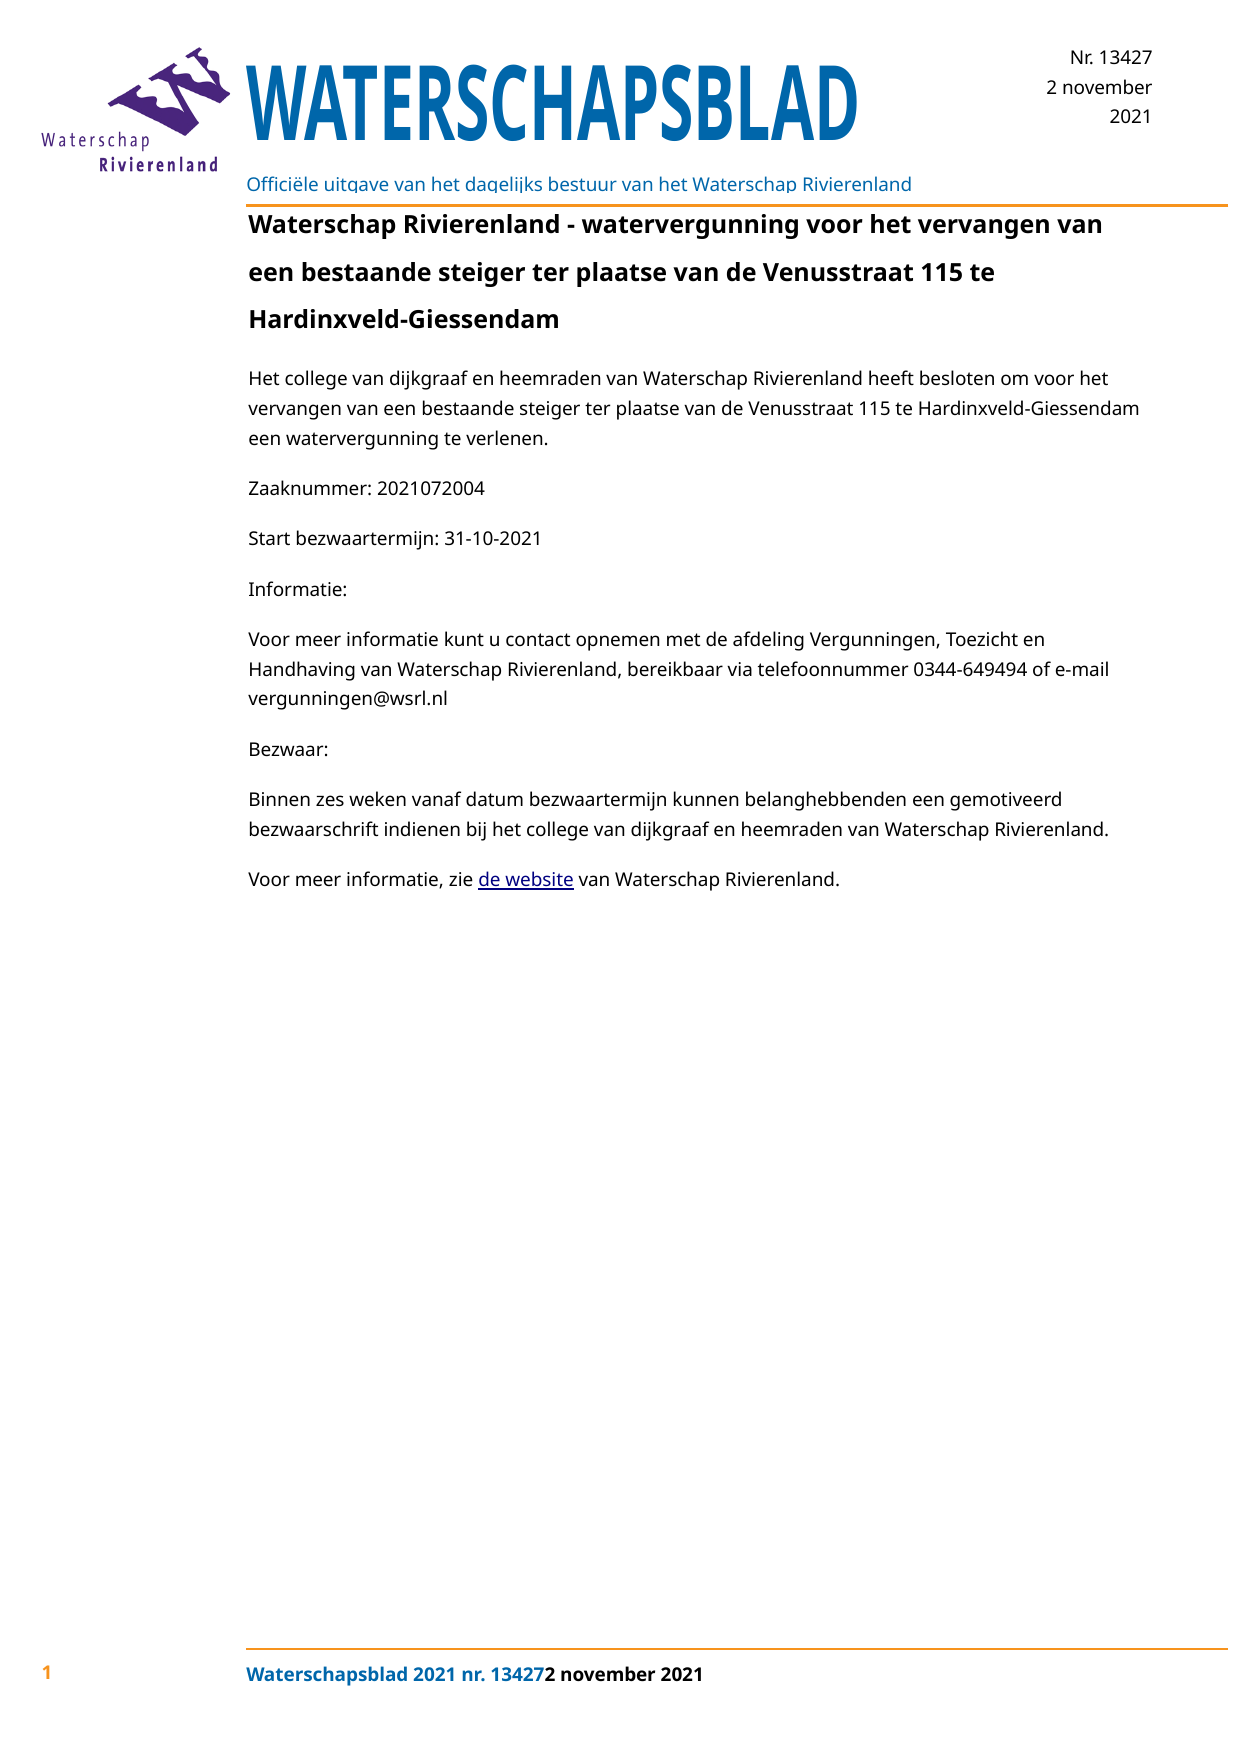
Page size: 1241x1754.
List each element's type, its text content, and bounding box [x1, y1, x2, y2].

text Voor meer informatie, zie de website van Waterschap Rivierenland. [248, 866, 1152, 892]
text Zaaknummer: 2021072004 [248, 475, 1152, 501]
text Start bezwaartermijn: 31-10-2021 [248, 526, 1152, 551]
text Binnen zes weken vanaf datum bezwaartermijn kunnen belanghebbenden een gemotiveerd bezwaarschrift indienen bij het college van dijkgraaf en heemraden van Waterschap Rivierenland. [248, 786, 1152, 842]
text Waterschap Rivierenland - watervergunning voor het vervangen van een bestaande steiger ter plaatse van de Venusstraat 115 te Hardinxveld-Giessendam [248, 207, 1152, 336]
picture [41, 47, 231, 172]
text Bezwaar: [248, 736, 1152, 762]
text Het college van dijkgraaf en heemraden van Waterschap Rivierenland heeft besloten om voor het vervangen van een bestaande steiger ter plaatse van de Venusstraat 115 te Hardinxveld-Giessendam een watervergunning te verlenen. [248, 366, 1152, 450]
text Voor meer informatie kunt u contact opnemen met de afdeling Vergunningen, Toezicht en Handhaving van Waterschap Rivierenland, bereikbaar via telefoonnummer 0344-649494 of e-mail vergunningen@wsrl.nl [248, 626, 1152, 711]
text Informatie: [248, 576, 1152, 602]
